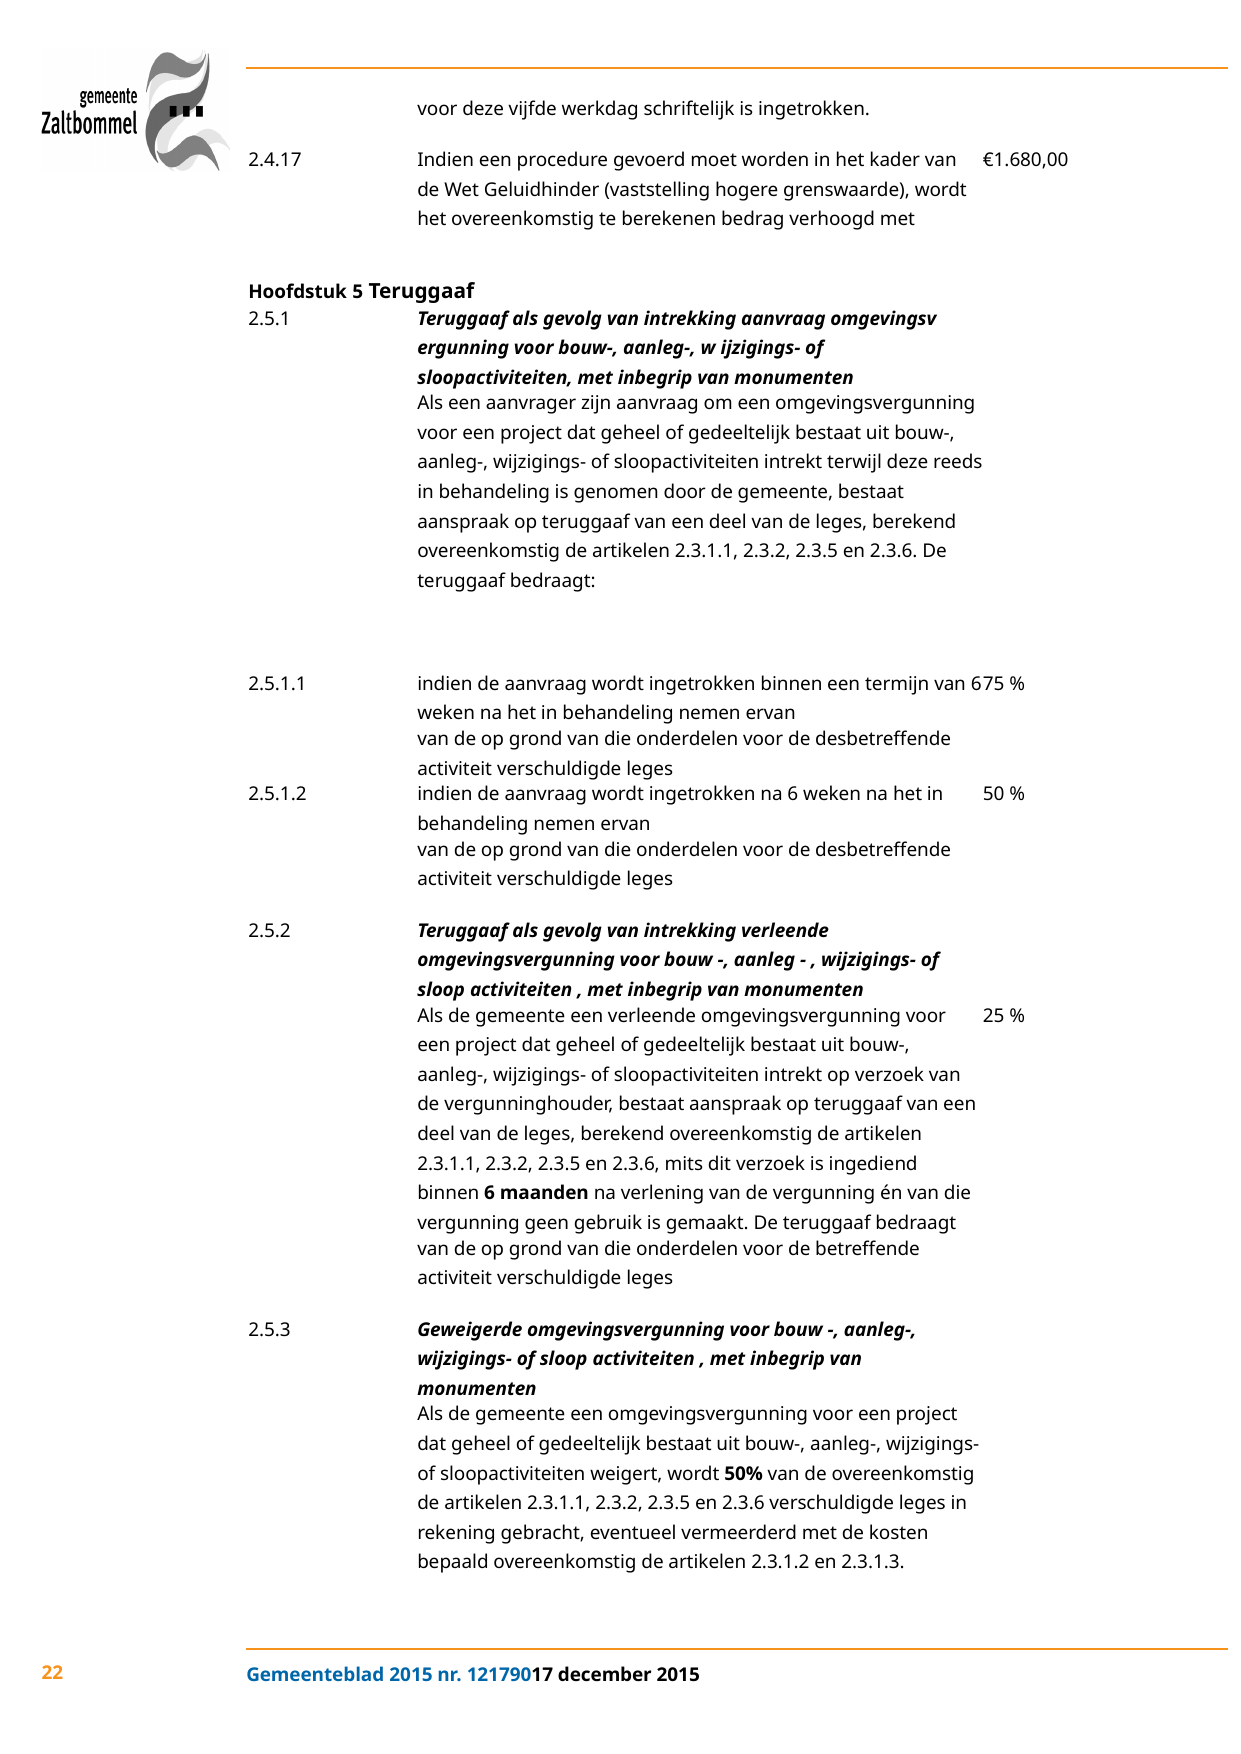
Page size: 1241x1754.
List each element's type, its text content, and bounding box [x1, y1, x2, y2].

table_cell [983, 917, 1152, 1002]
table_cell 2.5.3 [248, 1316, 417, 1401]
table_cell 25 % [983, 1002, 1152, 1235]
table_cell [417, 891, 983, 917]
table_cell €1.680,00 [983, 146, 1152, 231]
table_cell voor deze vijfde werkdag schriftelijk is ingetrokken. [417, 95, 983, 121]
table_cell [983, 1574, 1152, 1600]
table_cell 75 % [983, 670, 1152, 725]
table_cell 2.5.2 [248, 917, 417, 1002]
table_cell [248, 593, 417, 618]
table_cell [248, 1002, 417, 1235]
table_cell 2.4.17 [248, 146, 417, 231]
table_cell Als de gemeente een omgevingsvergunning voor een project dat geheel of gedeeltelijk bestaat uit bouw-, aanleg-, wijzigings- of sloopactiviteiten weigert, wordt 50% van de overeenkomstig de artikelen 2.3.1.1, 2.3.2, 2.3.5 en 2.3.6 verschuldigde leges in rekening gebracht, eventueel vermeerderd met de kosten bepaald overeenkomstig de artikelen 2.3.1.2 en 2.3.1.3. [417, 1401, 983, 1574]
table_cell [248, 619, 417, 644]
table_cell [248, 121, 417, 146]
table_cell van de op grond van die onderdelen voor de betreffende activiteit verschuldigde leges [417, 1235, 983, 1290]
table_cell Als de gemeente een verleende omgevingsvergunning voor een project dat geheel of gedeeltelijk bestaat uit bouw-, aanleg-, wijzigings- of sloopactiviteiten intrekt op verzoek van de vergunninghouder, bestaat aanspraak op teruggaaf van een deel van de leges, berekend overeenkomstig de artikelen 2.3.1.1, 2.3.2, 2.3.5 en 2.3.6, mits dit verzoek is ingediend binnen 6 maanden na verlening van de vergunning én van die vergunning geen gebruik is gemaakt. De teruggaaf bedraagt [417, 1002, 983, 1235]
table_cell [983, 1316, 1152, 1401]
table_cell [417, 644, 983, 670]
table_cell [983, 619, 1152, 644]
table_cell [983, 390, 1152, 593]
table_cell [248, 1290, 417, 1316]
text Hoofdstuk 5 Teruggaaf [248, 276, 1152, 304]
table_cell [983, 593, 1152, 618]
table_cell [248, 725, 417, 781]
table_cell [983, 725, 1152, 781]
picture [41, 47, 231, 172]
table_cell Geweigerde omgevingsvergunning voor bouw -, aanleg-, wijzigings- of sloop activiteiten , met inbegrip van monumenten [417, 1316, 983, 1401]
table_header 2.5.1 [248, 305, 417, 389]
table_cell Teruggaaf als gevolg van intrekking verleende omgevingsvergunning voor bouw -, aanleg - , wijzigings- of sloop activiteiten , met inbegrip van monumenten [417, 917, 983, 1002]
table_cell [417, 593, 983, 618]
table_cell [417, 1574, 983, 1600]
table_cell 50 % [983, 781, 1152, 836]
table_cell [248, 1574, 417, 1600]
table_cell [417, 1290, 983, 1316]
table_cell [248, 836, 417, 891]
table_cell [417, 619, 983, 644]
table_cell [417, 231, 983, 257]
table_header [983, 305, 1152, 389]
table_cell [248, 644, 417, 670]
table_header Teruggaaf als gevolg van intrekking aanvraag omgevingsv ergunning voor bouw-, aanleg-, w ijzigings- of sloopactiviteiten, met inbegrip van monumenten [417, 305, 983, 389]
table_cell van de op grond van die onderdelen voor de desbetreffende activiteit verschuldigde leges [417, 836, 983, 891]
table_cell [248, 390, 417, 593]
table_cell [248, 1401, 417, 1574]
table_cell [983, 836, 1152, 891]
table_cell [983, 95, 1152, 121]
table_cell [248, 1235, 417, 1290]
table_cell indien de aanvraag wordt ingetrokken binnen een termijn van 6 weken na het in behandeling nemen ervan [417, 670, 983, 725]
table_cell [983, 891, 1152, 917]
table_cell Indien een procedure gevoerd moet worden in het kader van de Wet Geluidhinder (vaststelling hogere grenswaarde), wordt het overeenkomstig te berekenen bedrag verhoogd met [417, 146, 983, 231]
table_cell [248, 891, 417, 917]
table_cell Als een aanvrager zijn aanvraag om een omgevingsvergunning voor een project dat geheel of gedeeltelijk bestaat uit bouw-, aanleg-, wijzigings- of sloopactiviteiten intrekt terwijl deze reeds in behandeling is genomen door de gemeente, bestaat aanspraak op teruggaaf van een deel van de leges, berekend overeenkomstig de artikelen 2.3.1.1, 2.3.2, 2.3.5 en 2.3.6. De teruggaaf bedraagt: [417, 390, 983, 593]
table_cell van de op grond van die onderdelen voor de desbetreffende activiteit verschuldigde leges [417, 725, 983, 781]
table_cell [983, 644, 1152, 670]
table_cell [248, 95, 417, 121]
table_cell [983, 1235, 1152, 1290]
table_cell 2.5.1.1 [248, 670, 417, 725]
table_cell indien de aanvraag wordt ingetrokken na 6 weken na het in behandeling nemen ervan [417, 781, 983, 836]
table_cell 2.5.1.2 [248, 781, 417, 836]
table_cell [417, 121, 983, 146]
table_cell [983, 1401, 1152, 1574]
table_cell [248, 231, 417, 257]
table_cell [983, 231, 1152, 257]
table_cell [983, 1290, 1152, 1316]
table_cell [983, 121, 1152, 146]
